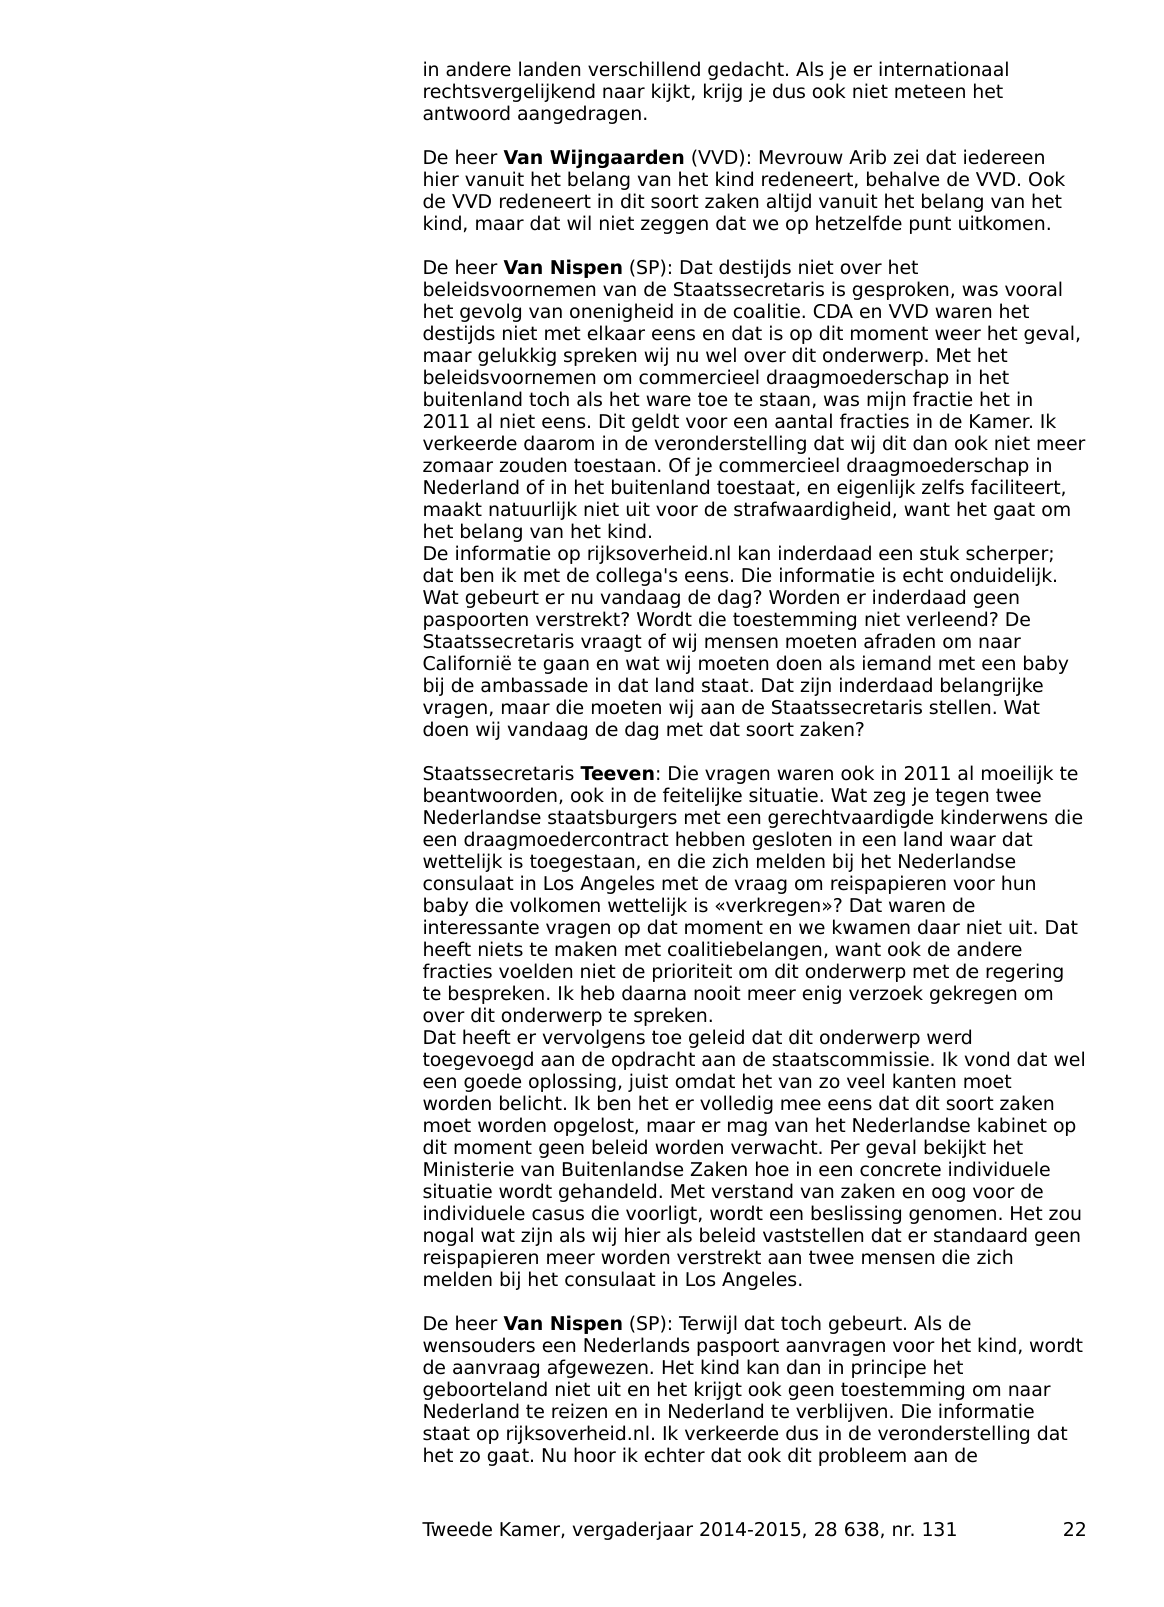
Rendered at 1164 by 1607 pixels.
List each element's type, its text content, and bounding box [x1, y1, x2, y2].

text in andere landen verschillend gedacht. Als je er internationaal rechtsvergelijkend naar kijkt, krijg je dus ook niet meteen het antwoord aangedragen. [422, 59, 1087, 125]
text Dat heeft er vervolgens toe geleid dat dit onderwerp werd toegevoegd aan de opdracht aan de staatscommissie. Ik vond dat wel een goede oplossing, juist omdat het van zo veel kanten moet worden belicht. Ik ben het er volledig mee eens dat dit soort zaken moet worden opgelost, maar er mag van het Nederlandse kabinet op dit moment geen beleid worden verwacht. Per geval bekijkt het Ministerie van Buitenlandse Zaken hoe in een concrete individuele situatie wordt gehandeld. Met verstand van zaken en oog voor de individuele casus die voorligt, wordt een beslissing genomen. Het zou nogal wat zijn als wij hier als beleid vaststellen dat er standaard geen reispapieren meer worden verstrekt aan twee mensen die zich melden bij het consulaat in Los Angeles. [422, 1027, 1087, 1291]
text De heer Van Nispen (SP): Dat destijds niet over het beleidsvoornemen van de Staatssecretaris is gesproken, was vooral het gevolg van onenigheid in de coalitie. CDA en VVD waren het destijds niet met elkaar eens en dat is op dit moment weer het geval, maar gelukkig spreken wij nu wel over dit onderwerp. Met het beleidsvoornemen om commercieel draagmoederschap in het buitenland toch als het ware toe te staan, was mijn fractie het in 2011 al niet eens. Dit geldt voor een aantal fracties in de Kamer. Ik verkeerde daarom in de veronderstelling dat wij dit dan ook niet meer zomaar zouden toestaan. Of je commercieel draagmoederschap in Nederland of in het buitenland toestaat, en eigenlijk zelfs faciliteert, maakt natuurlijk niet uit voor de strafwaardigheid, want het gaat om het belang van het kind. [422, 257, 1087, 543]
text Staatssecretaris Teeven: Die vragen waren ook in 2011 al moeilijk te beantwoorden, ook in de feitelijke situatie. Wat zeg je tegen twee Nederlandse staatsburgers met een gerechtvaardigde kinderwens die een draagmoedercontract hebben gesloten in een land waar dat wettelijk is toegestaan, en die zich melden bij het Nederlandse consulaat in Los Angeles met de vraag om reispapieren voor hun baby die volkomen wettelijk is «verkregen»? Dat waren de interessante vragen op dat moment en we kwamen daar niet uit. Dat heeft niets te maken met coalitiebelangen, want ook de andere fracties voelden niet de prioriteit om dit onderwerp met de regering te bespreken. Ik heb daarna nooit meer enig verzoek gekregen om over dit onderwerp te spreken. [422, 763, 1087, 1027]
text De heer Van Wijngaarden (VVD): Mevrouw Arib zei dat iedereen hier vanuit het belang van het kind redeneert, behalve de VVD. Ook de VVD redeneert in dit soort zaken altijd vanuit het belang van het kind, maar dat wil niet zeggen dat we op hetzelfde punt uitkomen. [422, 147, 1087, 235]
text De informatie op rijksoverheid.nl kan inderdaad een stuk scherper; dat ben ik met de collega's eens. Die informatie is echt onduidelijk. Wat gebeurt er nu vandaag de dag? Worden er inderdaad geen paspoorten verstrekt? Wordt die toestemming niet verleend? De Staatssecretaris vraagt of wij mensen moeten afraden om naar Californië te gaan en wat wij moeten doen als iemand met een baby bij de ambassade in dat land staat. Dat zijn inderdaad belangrijke vragen, maar die moeten wij aan de Staatssecretaris stellen. Wat doen wij vandaag de dag met dat soort zaken? [422, 543, 1087, 741]
text De heer Van Nispen (SP): Terwijl dat toch gebeurt. Als de wensouders een Nederlands paspoort aanvragen voor het kind, wordt de aanvraag afgewezen. Het kind kan dan in principe het geboorteland niet uit en het krijgt ook geen toestemming om naar Nederland te reizen en in Nederland te verblijven. Die informatie staat op rijksoverheid.nl. Ik verkeerde dus in de veronderstelling dat het zo gaat. Nu hoor ik echter dat ook dit probleem aan de [422, 1313, 1087, 1467]
